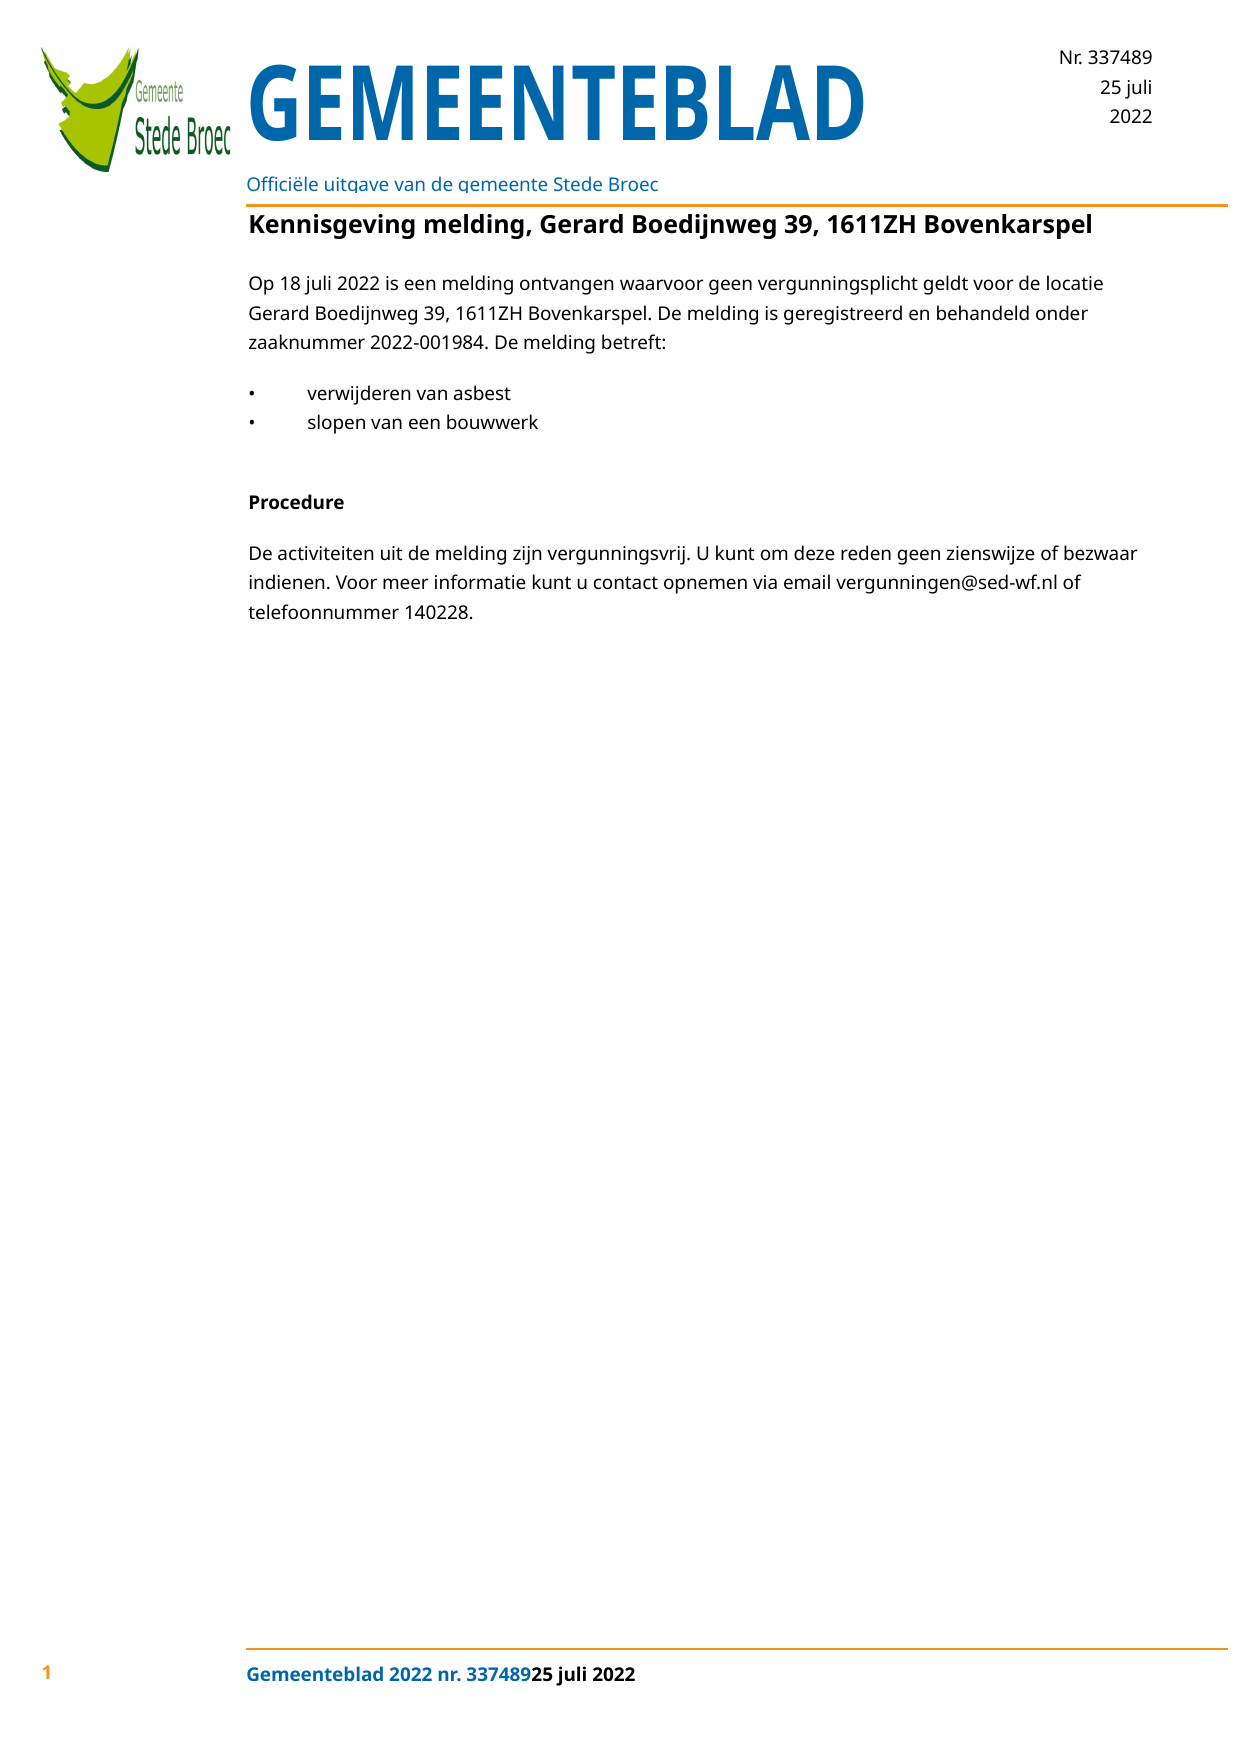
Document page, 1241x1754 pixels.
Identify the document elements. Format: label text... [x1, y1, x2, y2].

text Kennisgeving melding, Gerard Boedijnweg 39, 1611ZH Bovenkarspel [248, 207, 1152, 241]
text De activiteiten uit de melding zijn vergunningsvrij. U kunt om deze reden geen zienswijze of bezwaar indienen. Voor meer informatie kunt u contact opnemen via email vergunningen@sed-wf.nl of telefoonnummer 140228. [248, 540, 1152, 625]
text Procedure [248, 489, 1152, 515]
picture [41, 47, 231, 172]
list verwijderen van asbest [248, 380, 1152, 406]
text Op 18 juli 2022 is een melding ontvangen waarvoor geen vergunningsplicht geldt voor de locatie Gerard Boedijnweg 39, 1611ZH Bovenkarspel. De melding is geregistreerd en behandeld onder zaaknummer 2022-001984. De melding betreft: [248, 270, 1152, 355]
list slopen van een bouwwerk [248, 409, 1152, 435]
